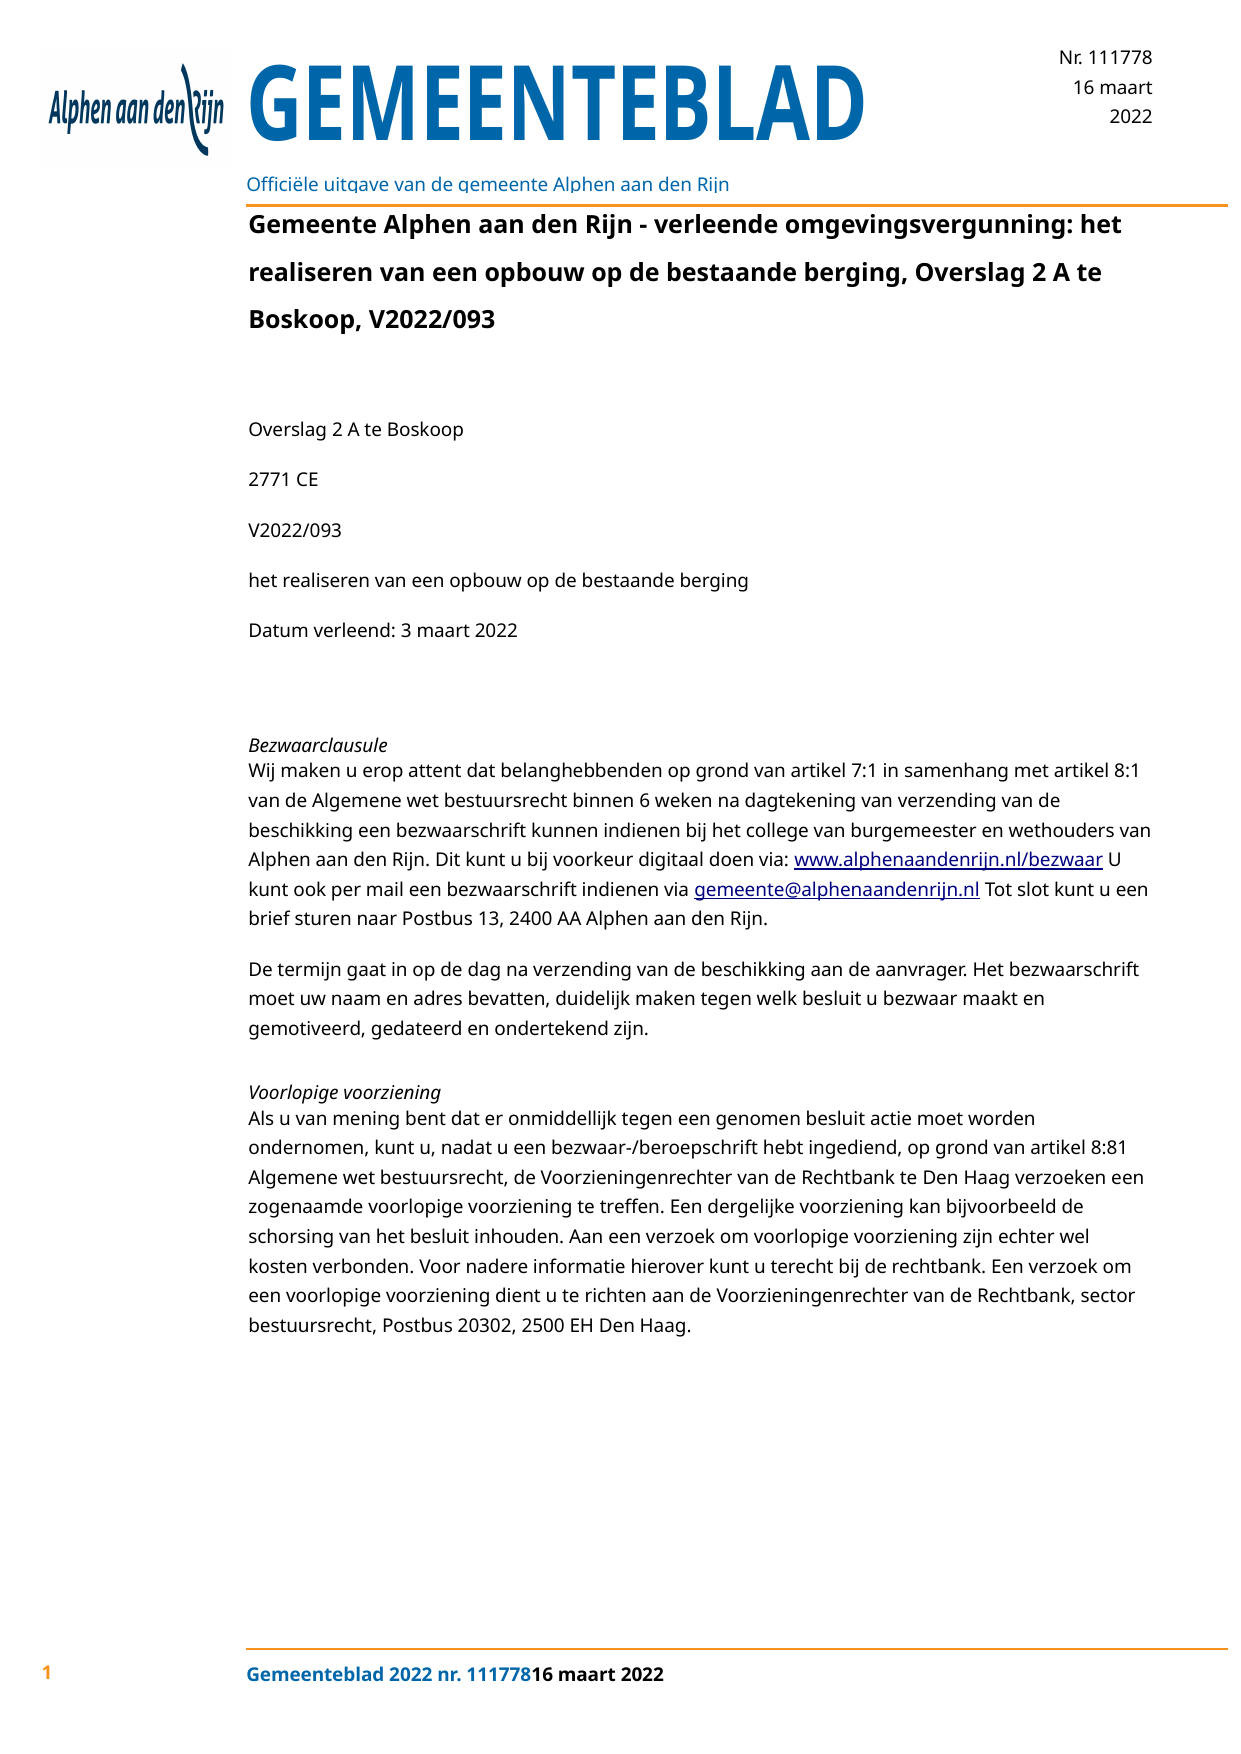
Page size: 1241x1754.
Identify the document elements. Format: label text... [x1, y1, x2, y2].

text Bezwaarclausule [248, 732, 1152, 758]
text Wij maken u erop attent dat belanghebbenden op grond van artikel 7:1 in samenhang met artikel 8:1 van de Algemene wet bestuursrecht binnen 6 weken na dagtekening van verzending van de beschikking een bezwaarschrift kunnen indienen bij het college van burgemeester en wethouders van Alphen aan den Rijn. Dit kunt u bij voorkeur digitaal doen via: www.alphenaandenrijn.nl/bezwaar U kunt ook per mail een bezwaarschrift indienen via gemeente@alphenaandenrijn.nl Tot slot kunt u een brief sturen naar Postbus 13, 2400 AA Alphen aan den Rijn. [248, 758, 1152, 931]
text Overslag 2 A te Boskoop [248, 416, 1152, 442]
text Gemeente Alphen aan den Rijn - verleende omgevingsvergunning: het realiseren van een opbouw op de bestaande berging, Overslag 2 A te Boskoop, V2022/093 [248, 207, 1152, 336]
text Voorlopige voorziening [248, 1079, 1152, 1105]
text 2771 CE [248, 466, 1152, 492]
text Als u van mening bent dat er onmiddellijk tegen een genomen besluit actie moet worden ondernomen, kunt u, nadat u een bezwaar-/beroepschrift hebt ingediend, op grond van artikel 8:81 Algemene wet bestuursrecht, de Voorzieningenrechter van de Rechtbank te Den Haag verzoeken een zogenaamde voorlopige voorziening te treffen. Een dergelijke voorziening kan bijvoorbeeld de schorsing van het besluit inhouden. Aan een verzoek om voorlopige voorziening zijn echter wel kosten verbonden. Voor nadere informatie hierover kunt u terecht bij de rechtbank. Een verzoek om een voorlopige voorziening dient u te richten aan de Voorzieningenrechter van de Rechtbank, sector bestuursrecht, Postbus 20302, 2500 EH Den Haag. [248, 1105, 1152, 1338]
text Datum verleend: 3 maart 2022 [248, 618, 1152, 643]
text het realiseren van een opbouw op de bestaande berging [248, 567, 1152, 593]
text De termijn gaat in op de dag na verzending van de beschikking aan de aanvrager. Het bezwaarschrift moet uw naam en adres bevatten, duidelijk maken tegen welk besluit u bezwaar maakt en gemotiveerd, gedateerd en ondertekend zijn. [248, 956, 1152, 1041]
picture [41, 47, 231, 172]
text V2022/093 [248, 517, 1152, 542]
